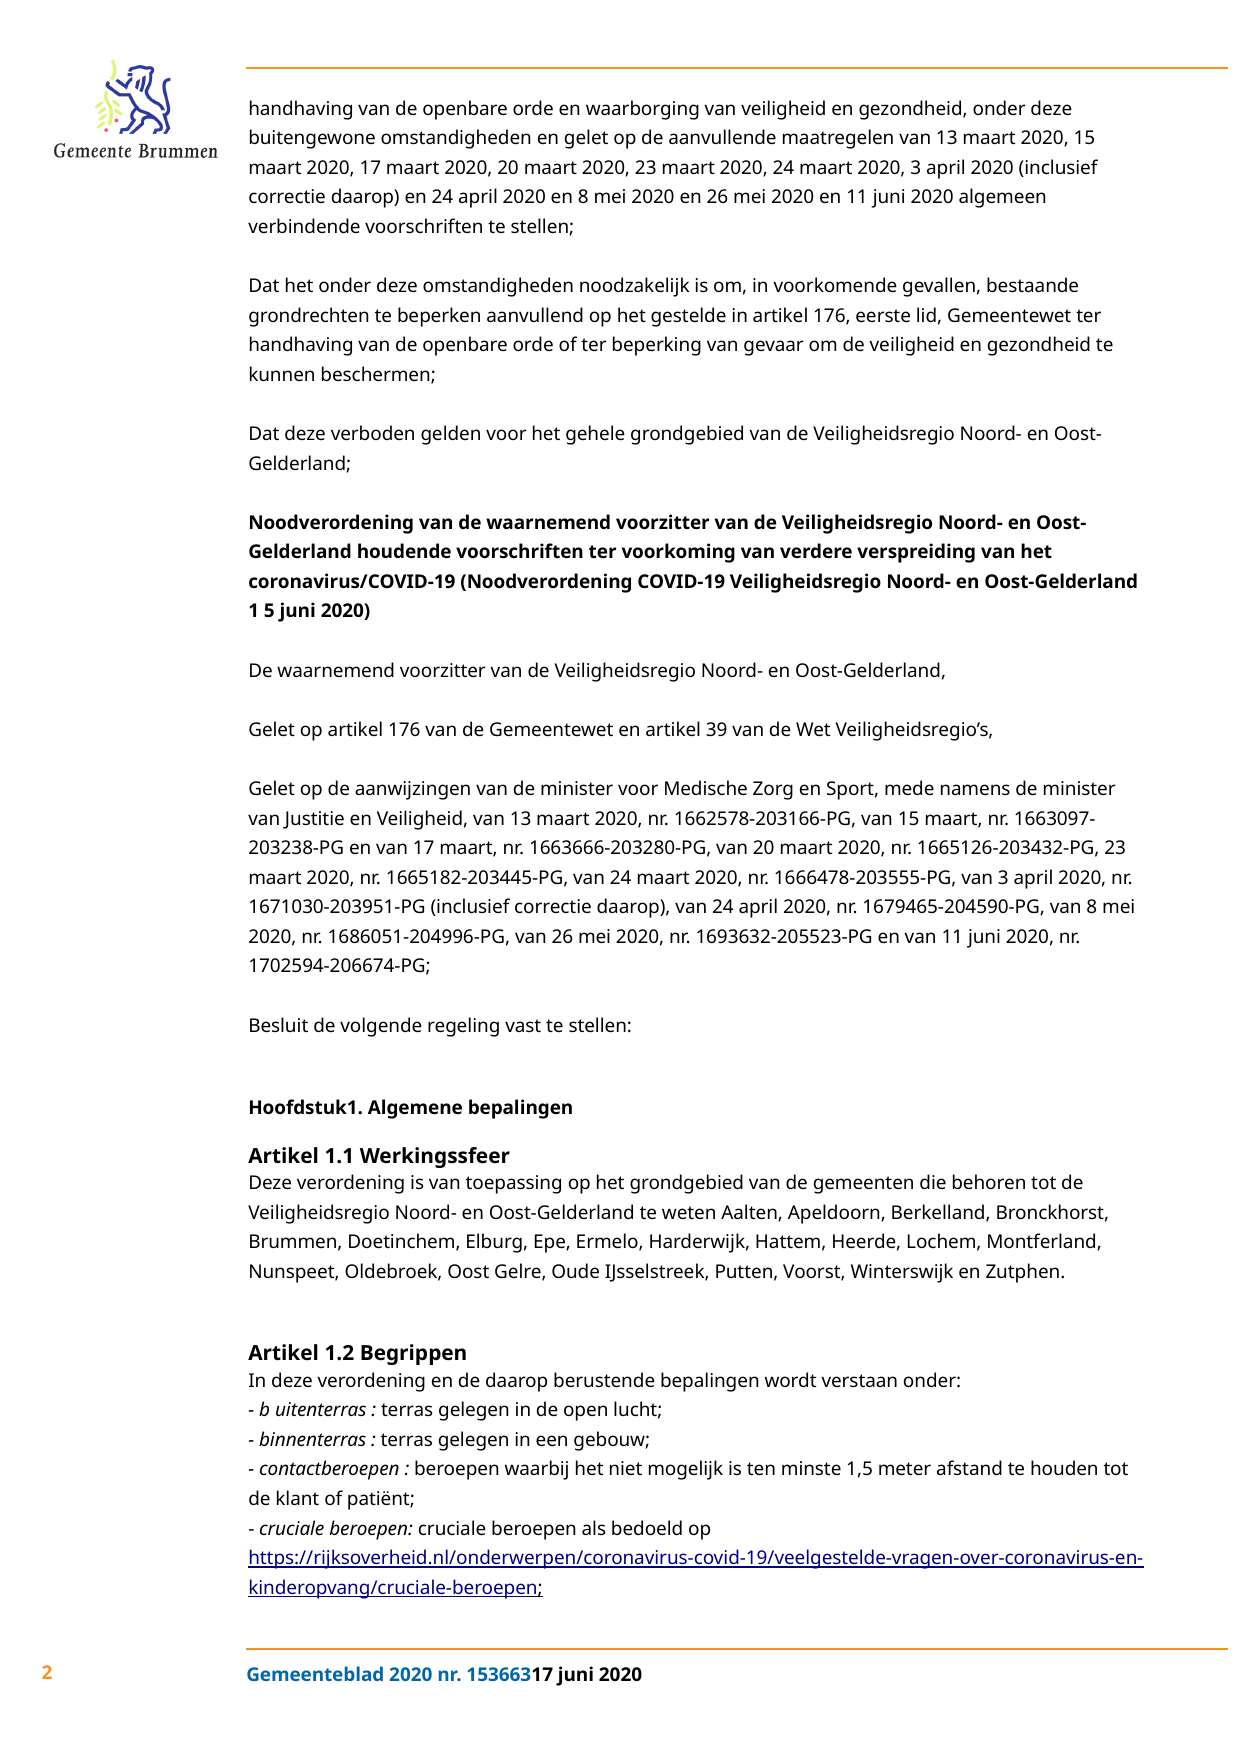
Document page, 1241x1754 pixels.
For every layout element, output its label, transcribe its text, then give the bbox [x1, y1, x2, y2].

text - cruciale beroepen: cruciale beroepen als bedoeld op https://rijksoverheid.nl/onderwerpen/coronavirus-covid-19/veelgestelde-vragen-over-coronavirus-en-kinderopvang/cruciale-beroepen; [248, 1515, 1152, 1599]
picture [41, 47, 231, 172]
text Artikel 1.2 Begrippen [248, 1338, 1152, 1367]
text - b uitenterras : terras gelegen in de open lucht; [248, 1396, 1152, 1422]
text Artikel 1.1 Werkingssfeer [248, 1141, 1152, 1169]
text Deze verordening is van toepassing op het grondgebied van de gemeenten die behoren tot de Veiligheidsregio Noord- en Oost-Gelderland te weten Aalten, Apeldoorn, Berkelland, Bronckhorst, Brummen, Doetinchem, Elburg, Epe, Ermelo, Harderwijk, Hattem, Heerde, Lochem, Montferland, Nunspeet, Oldebroek, Oost Gelre, Oude IJsselstreek, Putten, Voorst, Winterswijk en Zutphen. [248, 1169, 1152, 1284]
text Dat deze verboden gelden voor het gehele grondgebied van de Veiligheidsregio Noord- en Oost-Gelderland; [248, 420, 1152, 476]
text Dat het onder deze omstandigheden noodzakelijk is om, in voorkomende gevallen, bestaande grondrechten te beperken aanvullend op het gestelde in artikel 176, eerste lid, Gemeentewet ter handhaving van de openbare orde of ter beperking van gevaar om de veiligheid en gezondheid te kunnen beschermen; [248, 272, 1152, 387]
text - binnenterras : terras gelegen in een gebouw; [248, 1426, 1152, 1452]
text Noodverordening van de waarnemend voorzitter van de Veiligheidsregio Noord- en Oost-Gelderland houdende voorschriften ter voorkoming van verdere verspreiding van het coronavirus/COVID-19 (Noodverordening COVID-19 Veiligheidsregio Noord- en Oost-Gelderland 1 5 juni 2020) [248, 509, 1152, 623]
text De waarnemend voorzitter van de Veiligheidsregio Noord- en Oost-Gelderland, [248, 657, 1152, 683]
text Besluit de volgende regeling vast te stellen: [248, 1012, 1152, 1038]
text - contactberoepen : beroepen waarbij het niet mogelijk is ten minste 1,5 meter afstand te houden tot de klant of patiënt; [248, 1456, 1152, 1511]
text handhaving van de openbare orde en waarborging van veiligheid en gezondheid, onder deze buitengewone omstandigheden en gelet op de aanvullende maatregelen van 13 maart 2020, 15 maart 2020, 17 maart 2020, 20 maart 2020, 23 maart 2020, 24 maart 2020, 3 april 2020 (inclusief correctie daarop) en 24 april 2020 en 8 mei 2020 en 26 mei 2020 en 11 juni 2020 algemeen verbindende voorschriften te stellen; [248, 95, 1152, 239]
text In deze verordening en de daarop berustende bepalingen wordt verstaan onder: [248, 1367, 1152, 1392]
text Gelet op artikel 176 van de Gemeentewet en artikel 39 van de Wet Veiligheidsregio’s, [248, 716, 1152, 742]
text Gelet op de aanwijzingen van de minister voor Medische Zorg en Sport, mede namens de minister van Justitie en Veiligheid, van 13 maart 2020, nr. 1662578-203166-PG, van 15 maart, nr. 1663097-203238-PG en van 17 maart, nr. 1663666-203280-PG, van 20 maart 2020, nr. 1665126-203432-PG, 23 maart 2020, nr. 1665182-203445-PG, van 24 maart 2020, nr. 1666478-203555-PG, van 3 april 2020, nr. 1671030-203951-PG (inclusief correctie daarop), van 24 april 2020, nr. 1679465-204590-PG, van 8 mei 2020, nr. 1686051-204996-PG, van 26 mei 2020, nr. 1693632-205523-PG en van 11 juni 2020, nr. 1702594-206674-PG; [248, 775, 1152, 978]
text Hoofdstuk1. Algemene bepalingen [248, 1092, 1152, 1120]
